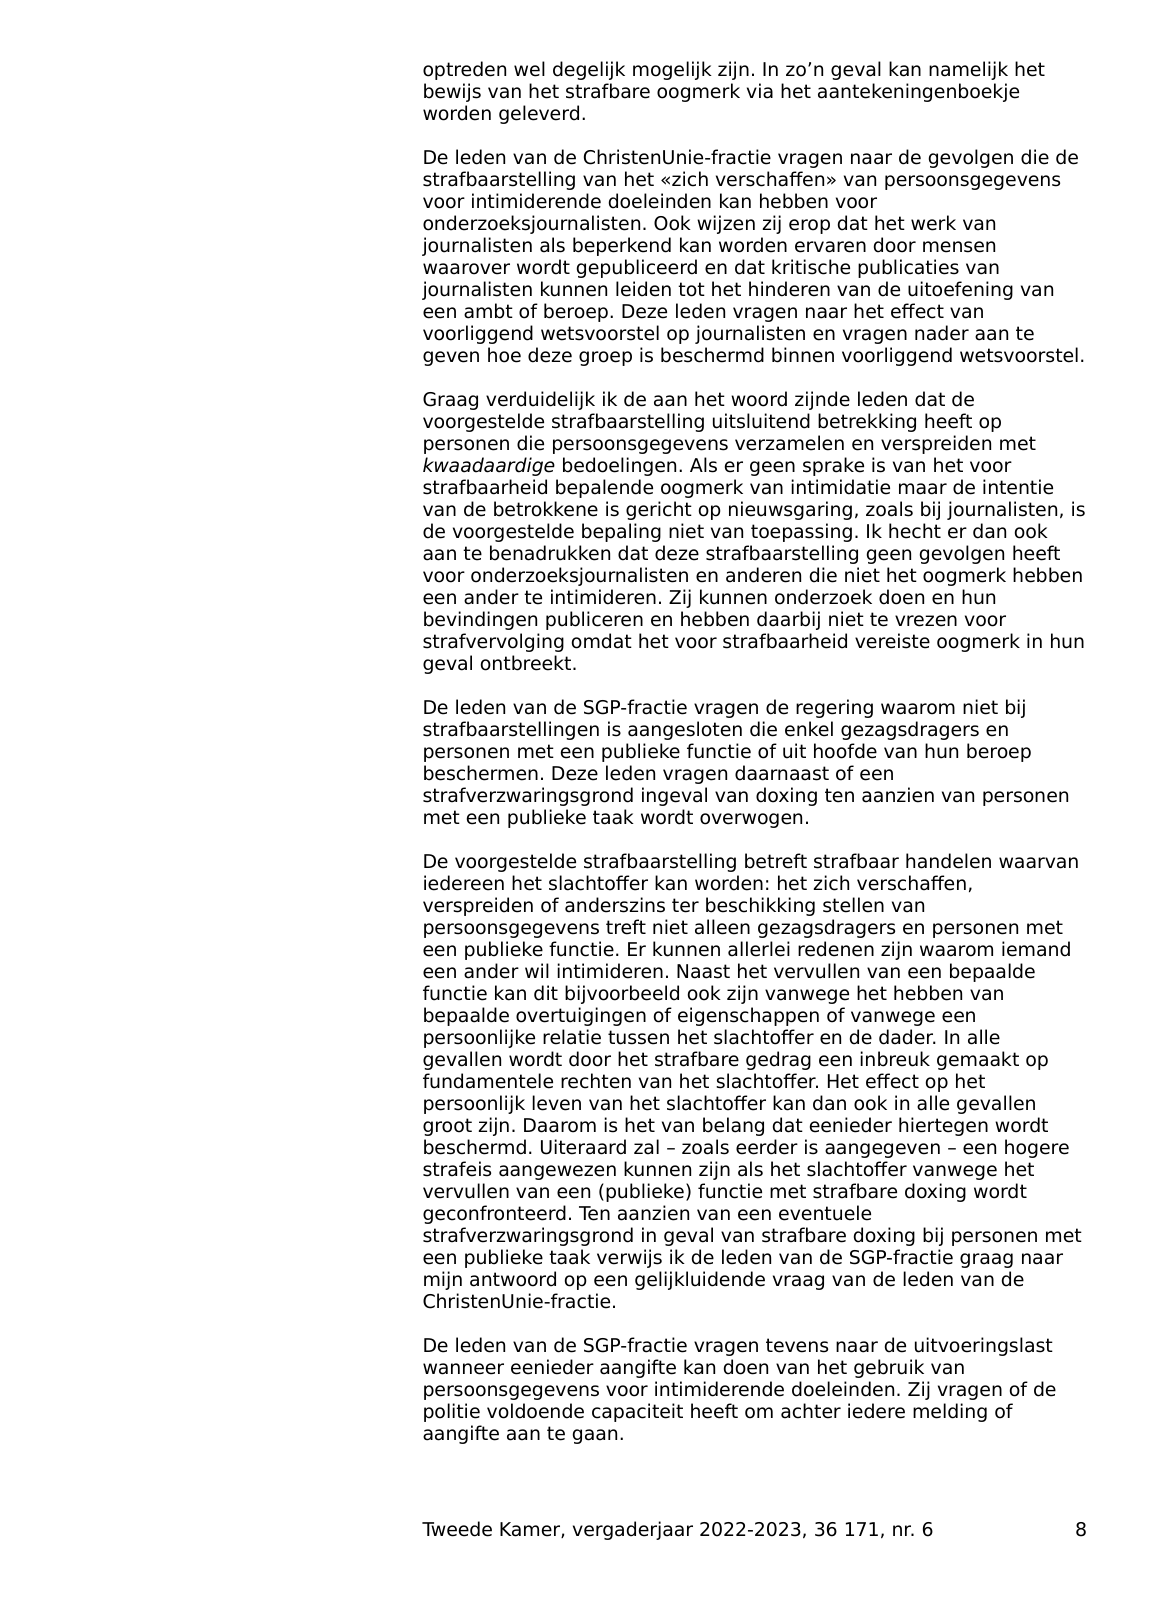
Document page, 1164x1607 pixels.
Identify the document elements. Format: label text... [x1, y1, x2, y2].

text De leden van de ChristenUnie-fractie vragen naar de gevolgen die de strafbaarstelling van het «zich verschaffen» van persoonsgegevens voor intimiderende doeleinden kan hebben voor onderzoeksjournalisten. Ook wijzen zij erop dat het werk van journalisten als beperkend kan worden ervaren door mensen waarover wordt gepubliceerd en dat kritische publicaties van journalisten kunnen leiden tot het hinderen van de uitoefening van een ambt of beroep. Deze leden vragen naar het effect van voorliggend wetsvoorstel op journalisten en vragen nader aan te geven hoe deze groep is beschermd binnen voorliggend wetsvoorstel. [422, 147, 1087, 367]
text Graag verduidelijk ik de aan het woord zijnde leden dat de voorgestelde strafbaarstelling uitsluitend betrekking heeft op personen die persoonsgegevens verzamelen en verspreiden met kwaadaardige bedoelingen. Als er geen sprake is van het voor strafbaarheid bepalende oogmerk van intimidatie maar de intentie van de betrokkene is gericht op nieuwsgaring, zoals bij journalisten, is de voorgestelde bepaling niet van toepassing. Ik hecht er dan ook aan te benadrukken dat deze strafbaarstelling geen gevolgen heeft voor onderzoeksjournalisten en anderen die niet het oogmerk hebben een ander te intimideren. Zij kunnen onderzoek doen en hun bevindingen publiceren en hebben daarbij niet te vrezen voor strafvervolging omdat het voor strafbaarheid vereiste oogmerk in hun geval ontbreekt. [422, 389, 1087, 675]
text De leden van de SGP-fractie vragen tevens naar de uitvoeringslast wanneer eenieder aangifte kan doen van het gebruik van persoonsgegevens voor intimiderende doeleinden. Zij vragen of de politie voldoende capaciteit heeft om achter iedere melding of aangifte aan te gaan. [422, 1335, 1087, 1445]
text De leden van de SGP-fractie vragen de regering waarom niet bij strafbaarstellingen is aangesloten die enkel gezagsdragers en personen met een publieke functie of uit hoofde van hun beroep beschermen. Deze leden vragen daarnaast of een strafverzwaringsgrond ingeval van doxing ten aanzien van personen met een publieke taak wordt overwogen. [422, 697, 1087, 829]
text optreden wel degelijk mogelijk zijn. In zo’n geval kan namelijk het bewijs van het strafbare oogmerk via het aantekeningenboekje worden geleverd. [422, 59, 1087, 125]
text De voorgestelde strafbaarstelling betreft strafbaar handelen waarvan iedereen het slachtoffer kan worden: het zich verschaffen, verspreiden of anderszins ter beschikking stellen van persoonsgegevens treft niet alleen gezagsdragers en personen met een publieke functie. Er kunnen allerlei redenen zijn waarom iemand een ander wil intimideren. Naast het vervullen van een bepaalde functie kan dit bijvoorbeeld ook zijn vanwege het hebben van bepaalde overtuigingen of eigenschappen of vanwege een persoonlijke relatie tussen het slachtoffer en de dader. In alle gevallen wordt door het strafbare gedrag een inbreuk gemaakt op fundamentele rechten van het slachtoffer. Het effect op het persoonlijk leven van het slachtoffer kan dan ook in alle gevallen groot zijn. Daarom is het van belang dat eenieder hiertegen wordt beschermd. Uiteraard zal – zoals eerder is aangegeven – een hogere strafeis aangewezen kunnen zijn als het slachtoffer vanwege het vervullen van een (publieke) functie met strafbare doxing wordt geconfronteerd. Ten aanzien van een eventuele strafverzwaringsgrond in geval van strafbare doxing bij personen met een publieke taak verwijs ik de leden van de SGP-fractie graag naar mijn antwoord op een gelijkluidende vraag van de leden van de ChristenUnie-fractie. [422, 851, 1087, 1313]
